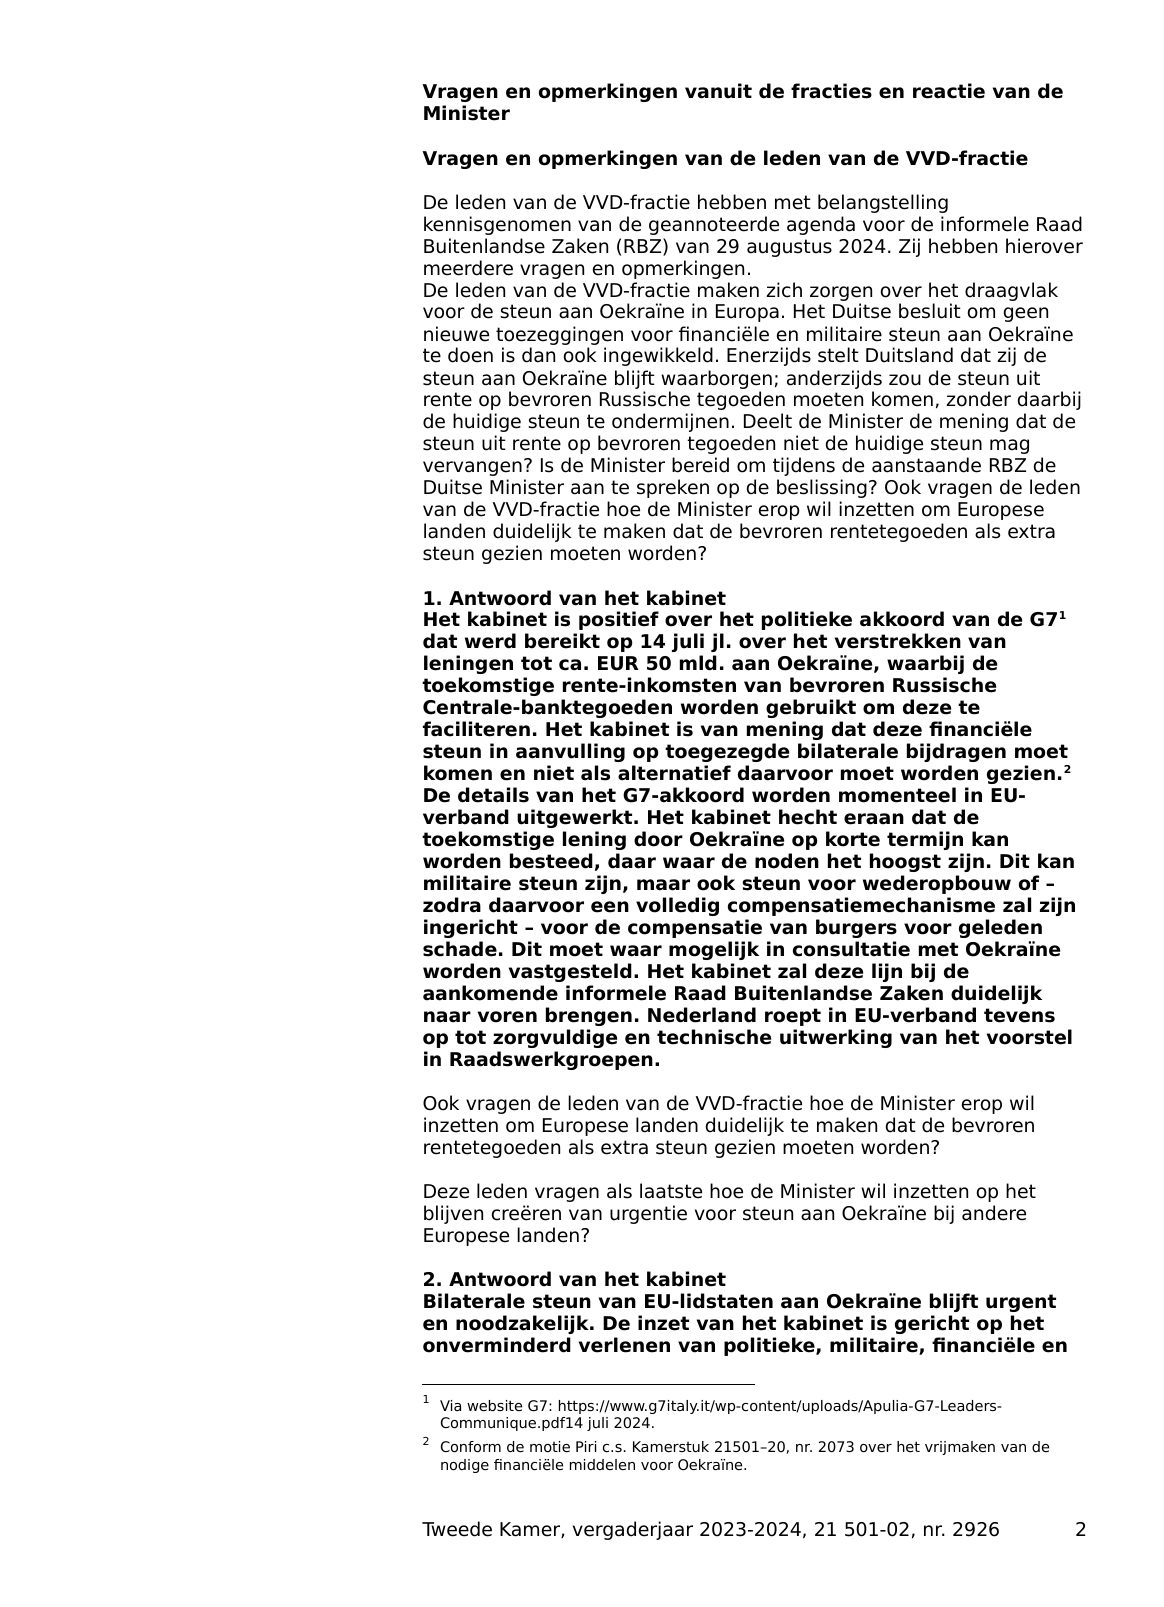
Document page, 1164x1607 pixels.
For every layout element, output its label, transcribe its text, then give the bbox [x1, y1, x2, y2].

text Ook vragen de leden van de VVD-fractie hoe de Minister erop wil inzetten om Europese landen duidelijk te maken dat de bevroren rentetegoeden als extra steun gezien moeten worden? [422, 1093, 1087, 1159]
text Deze leden vragen als laatste hoe de Minister wil inzetten op het blijven creëren van urgentie voor steun aan Oekraïne bij andere Europese landen? [422, 1181, 1087, 1247]
text Via website G7: https://www.g7italy.it/wp-content/uploads/Apulia-G7-Leaders-Communique.pdf14 juli 2024. [422, 1393, 1087, 1432]
text De leden van de VVD-fractie maken zich zorgen over het draagvlak voor de steun aan Oekraïne in Europa. Het Duitse besluit om geen nieuwe toezeggingen voor financiële en militaire steun aan Oekraïne te doen is dan ook ingewikkeld. Enerzijds stelt Duitsland dat zij de steun aan Oekraïne blijft waarborgen; anderzijds zou de steun uit rente op bevroren Russische tegoeden moeten komen, zonder daarbij de huidige steun te ondermijnen. Deelt de Minister de mening dat de steun uit rente op bevroren tegoeden niet de huidige steun mag vervangen? Is de Minister bereid om tijdens de aanstaande RBZ de Duitse Minister aan te spreken op de beslissing? Ook vragen de leden van de VVD-fractie hoe de Minister erop wil inzetten om Europese landen duidelijk te maken dat de bevroren rentetegoeden als extra steun gezien moeten worden? [422, 279, 1087, 565]
text Conform de motie Piri c.s. Kamerstuk 21501–20, nr. 2073 over het vrijmaken van de nodige financiële middelen voor Oekraïne. [422, 1435, 1087, 1474]
text 1. Antwoord van het kabinet [422, 587, 1087, 609]
subtitle Vragen en opmerkingen van de leden van de VVD-fractie [422, 147, 1087, 169]
text Het kabinet is positief over het politieke akkoord van de G7 dat werd bereikt op 14 juli jl. over het verstrekken van leningen tot ca. EUR 50 mld. aan Oekraïne, waarbij de toekomstige rente-inkomsten van bevroren Russische Centrale-banktegoeden worden gebruikt om deze te faciliteren. Het kabinet is van mening dat deze financiële steun in aanvulling op toegezegde bilaterale bijdragen moet komen en niet als alternatief daarvoor moet worden gezien. De details van het G7-akkoord worden momenteel in EU-verband uitgewerkt. Het kabinet hecht eraan dat de toekomstige lening door Oekraïne op korte termijn kan worden besteed, daar waar de noden het hoogst zijn. Dit kan militaire steun zijn, maar ook steun voor wederopbouw of – zodra daarvoor een volledig compensatiemechanisme zal zijn ingericht – voor de compensatie van burgers voor geleden schade. Dit moet waar mogelijk in consultatie met Oekraïne worden vastgesteld. Het kabinet zal deze lijn bij de aankomende informele Raad Buitenlandse Zaken duidelijk naar voren brengen. Nederland roept in EU-verband tevens op tot zorgvuldige en technische uitwerking van het voorstel in Raadswerkgroepen. [422, 609, 1087, 1071]
text De leden van de VVD-fractie hebben met belangstelling kennisgenomen van de geannoteerde agenda voor de informele Raad Buitenlandse Zaken (RBZ) van 29 augustus 2024. Zij hebben hierover meerdere vragen en opmerkingen. [422, 192, 1087, 279]
text Bilaterale steun van EU-lidstaten aan Oekraïne blijft urgent en noodzakelijk. De inzet van het kabinet is gericht op het onverminderd verlenen van politieke, militaire, financiële en [422, 1291, 1087, 1357]
subtitle Vragen en opmerkingen vanuit de fracties en reactie van de Minister [422, 81, 1087, 125]
text 2. Antwoord van het kabinet [422, 1269, 1087, 1291]
